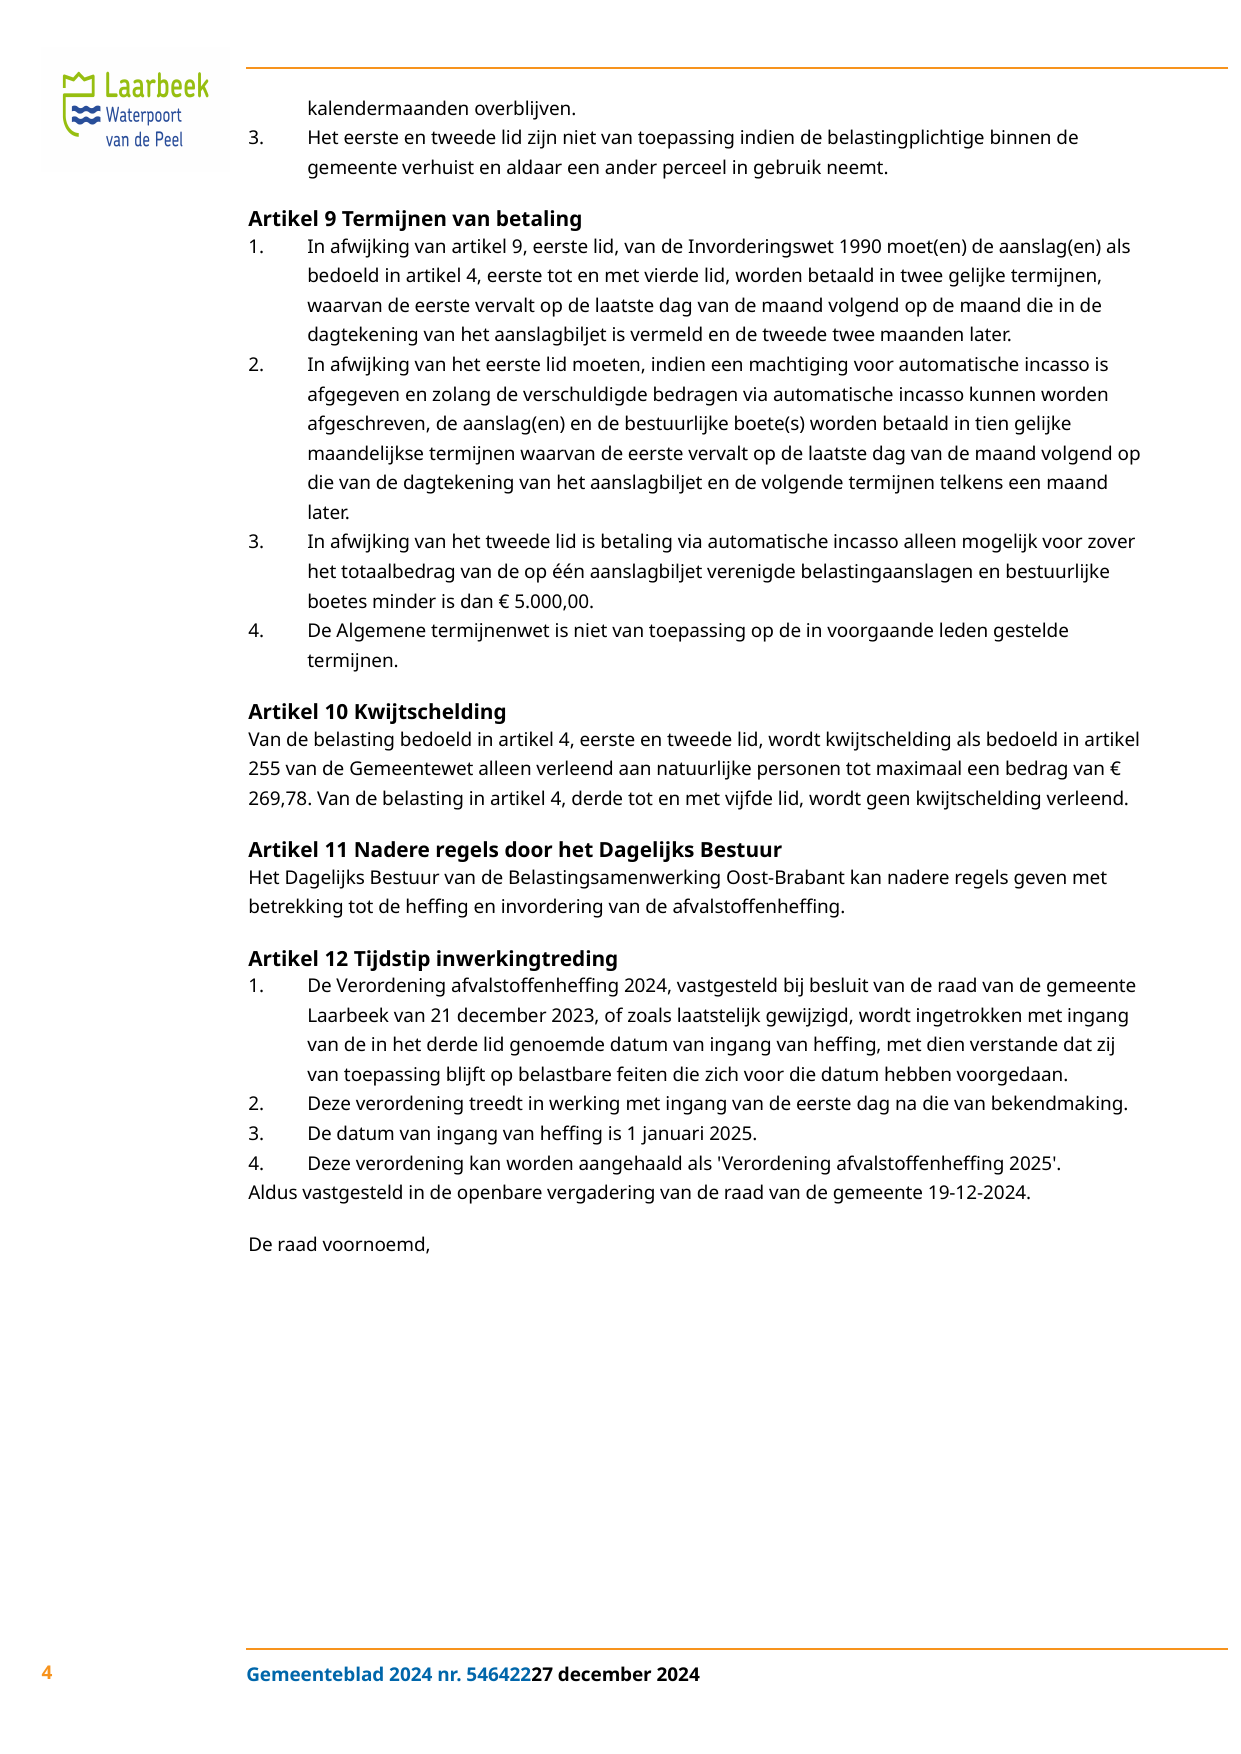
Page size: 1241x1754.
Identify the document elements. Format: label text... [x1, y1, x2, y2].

list Het eerste en tweede lid zijn niet van toepassing indien de belastingplichtige binnen de gemeente verhuist en aldaar een ander perceel in gebruik neemt. [248, 124, 1152, 180]
picture [41, 47, 231, 172]
text Artikel 11 Nadere regels door het Dagelijks Bestuur [248, 835, 1152, 864]
list De datum van ingang van heffing is 1 januari 2025. [248, 1120, 1152, 1146]
list In afwijking van artikel 9, eerste lid, van de Invorderingswet 1990 moet(en) de aanslag(en) als bedoeld in artikel 4, eerste tot en met vierde lid, worden betaald in twee gelijke termijnen, waarvan de eerste vervalt op de laatste dag van de maand volgend op de maand die in de dagtekening van het aanslagbiljet is vermeld en de tweede twee maanden later. [248, 233, 1152, 347]
list Deze verordening kan worden aangehaald als 'Verordening afvalstoffenheffing 2025'. [248, 1150, 1152, 1176]
text Artikel 10 Kwijtschelding [248, 697, 1152, 726]
text Het Dagelijks Bestuur van de Belastingsamenwerking Oost-Brabant kan nadere regels geven met betrekking tot de heffing en invordering van de afvalstoffenheffing. [248, 864, 1152, 919]
list kalendermaanden overblijven. [248, 95, 1152, 121]
list De Algemene termijnenwet is niet van toepassing op de in voorgaande leden gestelde termijnen. [248, 617, 1152, 673]
text Artikel 12 Tijdstip inwerkingtreding [248, 944, 1152, 972]
list In afwijking van het eerste lid moeten, indien een machtiging voor automatische incasso is afgegeven en zolang de verschuldigde bedragen via automatische incasso kunnen worden afgeschreven, de aanslag(en) en de bestuurlijke boete(s) worden betaald in tien gelijke maandelijkse termijnen waarvan de eerste vervalt op de laatste dag van de maand volgend op die van de dagtekening van het aanslagbiljet en de volgende termijnen telkens een maand later. [248, 351, 1152, 525]
list Deze verordening treedt in werking met ingang van de eerste dag na die van bekendmaking. [248, 1091, 1152, 1116]
text Van de belasting bedoeld in artikel 4, eerste en tweede lid, wordt kwijtschelding als bedoeld in artikel 255 van de Gemeentewet alleen verleend aan natuurlijke personen tot maximaal een bedrag van € 269,78. Van de belasting in artikel 4, derde tot en met vijfde lid, wordt geen kwijtschelding verleend. [248, 726, 1152, 811]
text Aldus vastgesteld in de openbare vergadering van de raad van de gemeente 19-12-2024. [248, 1179, 1152, 1205]
list De Verordening afvalstoffenheffing 2024, vastgesteld bij besluit van de raad van de gemeente Laarbeek van 21 december 2023, of zoals laatstelijk gewijzigd, wordt ingetrokken met ingang van de in het derde lid genoemde datum van ingang van heffing, met dien verstande dat zij van toepassing blijft op belastbare feiten die zich voor die datum hebben voorgedaan. [248, 972, 1152, 1087]
text De raad voornoemd, [248, 1231, 1152, 1257]
text Artikel 9 Termijnen van betaling [248, 204, 1152, 233]
list In afwijking van het tweede lid is betaling via automatische incasso alleen mogelijk voor zover het totaalbedrag van de op één aanslagbiljet verenigde belastingaanslagen en bestuurlijke boetes minder is dan € 5.000,00. [248, 529, 1152, 613]
